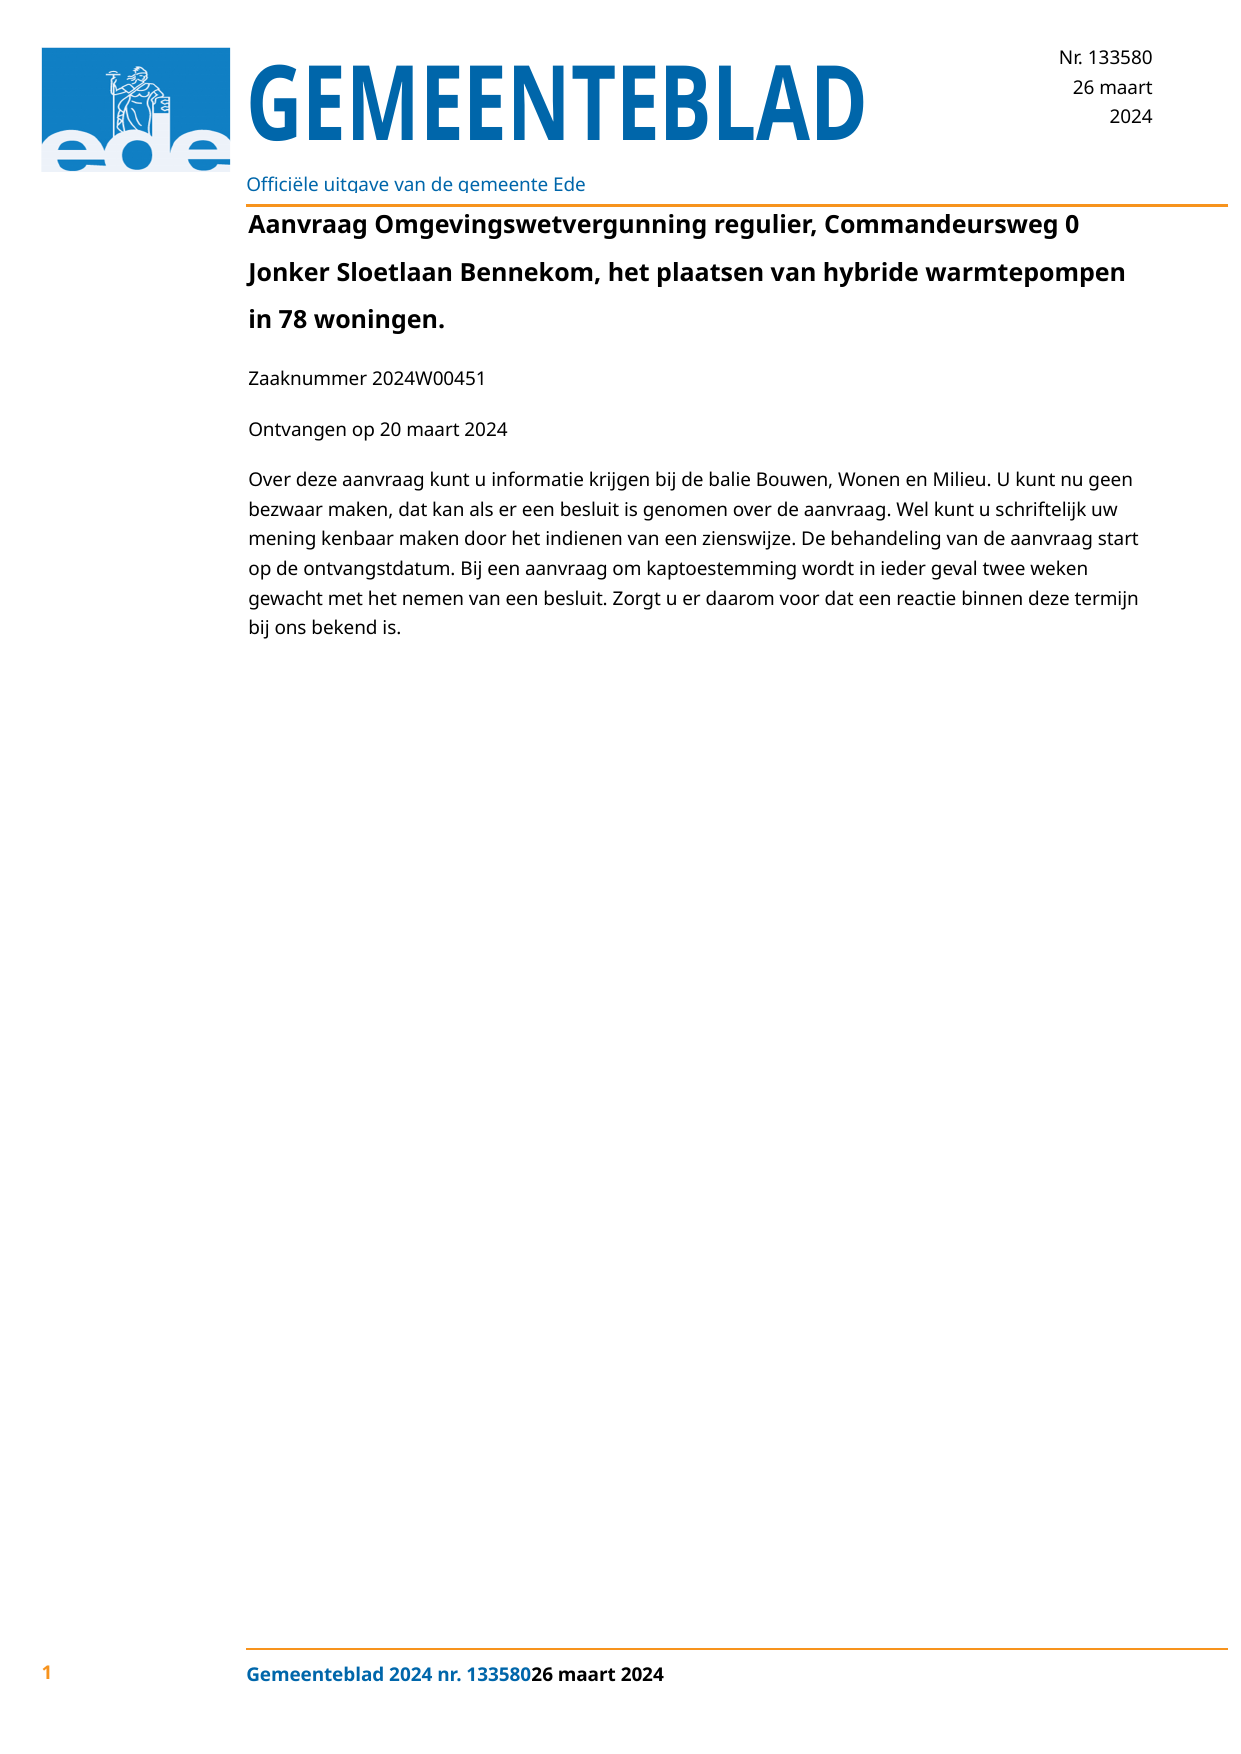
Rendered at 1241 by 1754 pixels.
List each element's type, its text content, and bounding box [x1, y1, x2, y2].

text Over deze aanvraag kunt u informatie krijgen bij de balie Bouwen, Wonen en Milieu. U kunt nu geen bezwaar maken, dat kan als er een besluit is genomen over de aanvraag. Wel kunt u schriftelijk uw mening kenbaar maken door het indienen van een zienswijze. De behandeling van de aanvraag start op de ontvangstdatum. Bij een aanvraag om kaptoestemming wordt in ieder geval twee weken gewacht met het nemen van een besluit. Zorgt u er daarom voor dat een reactie binnen deze termijn bij ons bekend is. [248, 466, 1152, 640]
picture [41, 47, 231, 172]
text Zaaknummer 2024W00451 [248, 366, 1152, 391]
text Aanvraag Omgevingswetvergunning regulier, Commandeursweg 0 Jonker Sloetlaan Bennekom, het plaatsen van hybride warmtepompen in 78 woningen. [248, 207, 1152, 336]
text Ontvangen op 20 maart 2024 [248, 416, 1152, 442]
